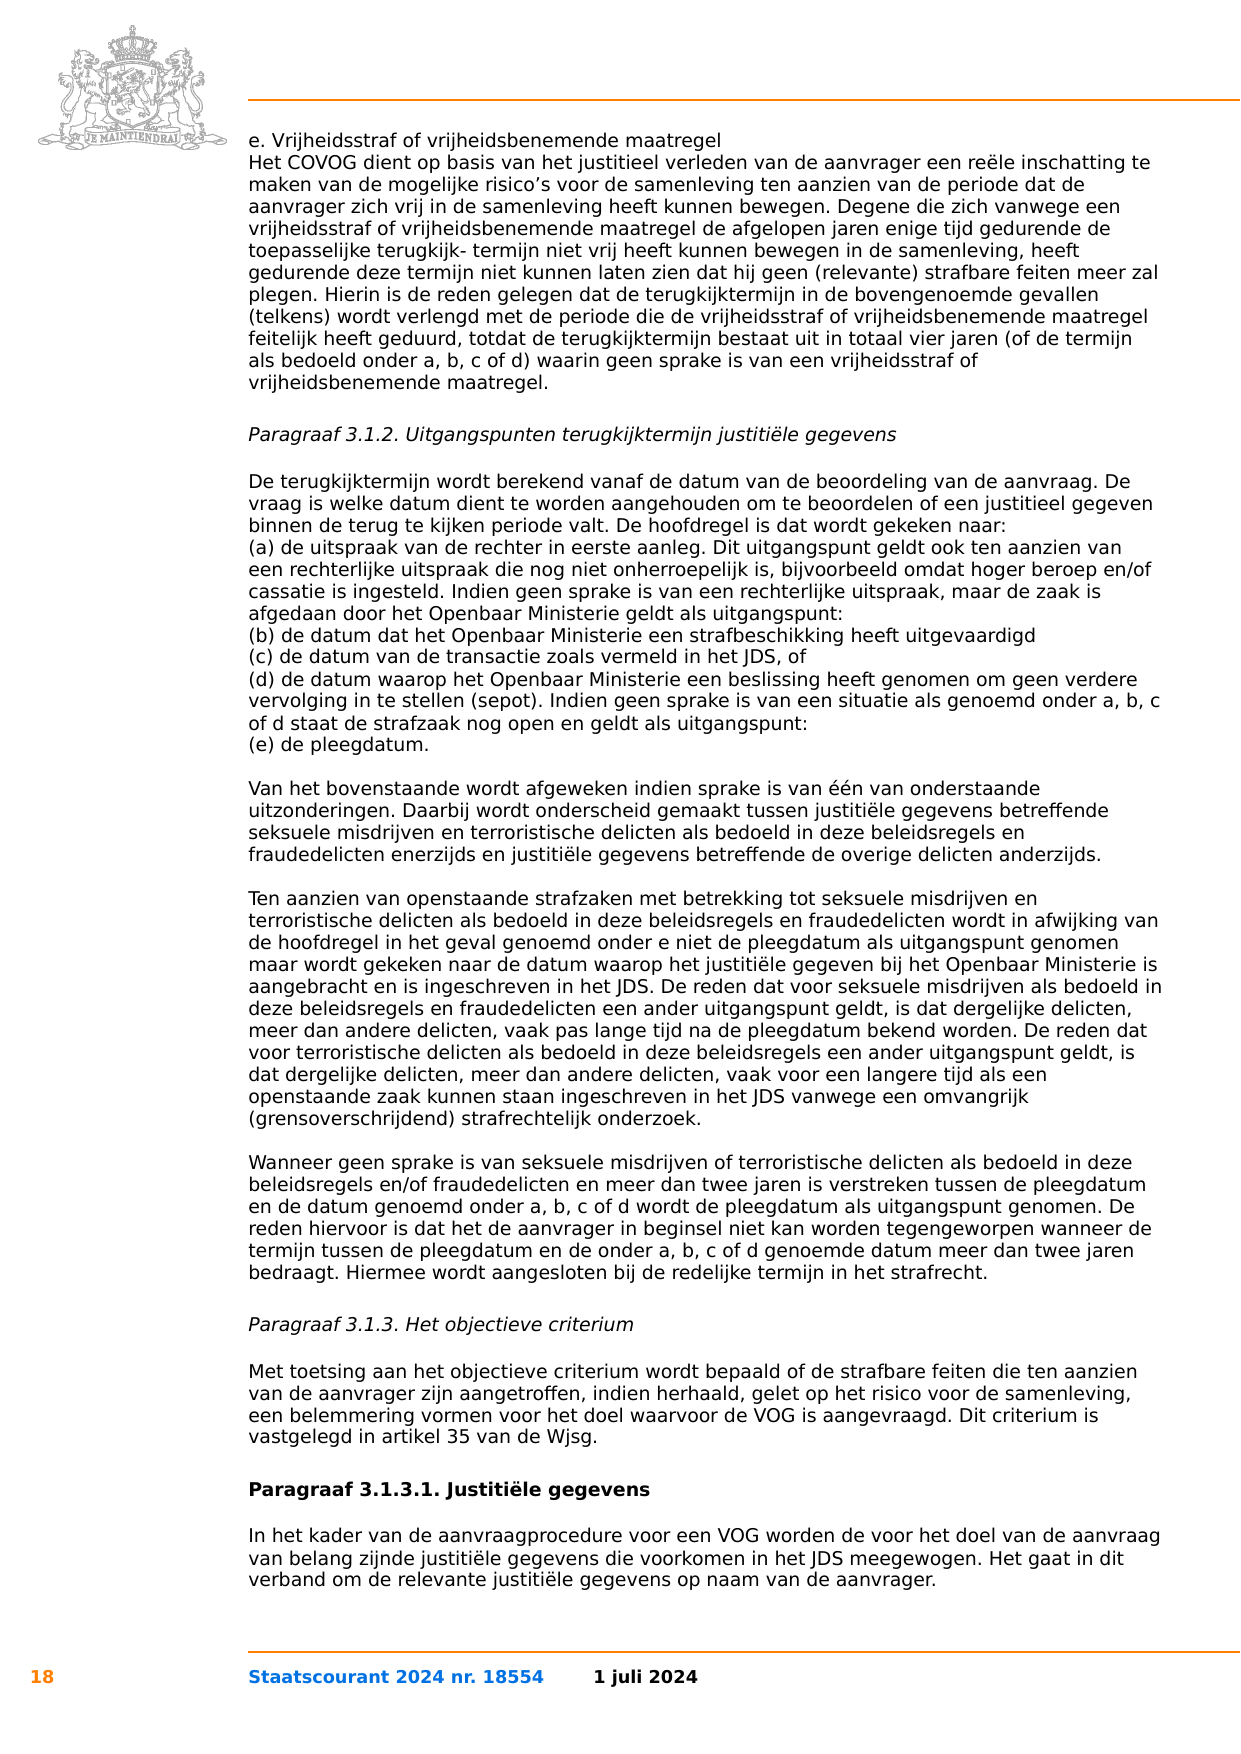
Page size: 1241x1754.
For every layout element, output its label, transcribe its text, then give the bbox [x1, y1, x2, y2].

text Het COVOG dient op basis van het justitieel verleden van de aanvrager een reële inschatting te maken van de mogelijke risico’s voor de samenleving ten aanzien van de periode dat de aanvrager zich vrij in de samenleving heeft kunnen bewegen. Degene die zich vanwege een vrijheidsstraf of vrijheidsbenemende maatregel de afgelopen jaren enige tijd gedurende de toepasselijke terugkijk- termijn niet vrij heeft kunnen bewegen in de samenleving, heeft gedurende deze termijn niet kunnen laten zien dat hij geen (relevante) strafbare feiten meer zal plegen. Hierin is de reden gelegen dat de terugkijktermijn in de bovengenoemde gevallen (telkens) wordt verlengd met de periode die de vrijheidsstraf of vrijheidsbenemende maatregel feitelijk heeft geduurd, totdat de terugkijktermijn bestaat uit in totaal vier jaren (of de termijn als bedoeld onder a, b, c of d) waarin geen sprake is van een vrijheidsstraf of vrijheidsbenemende maatregel. [248, 152, 1163, 394]
text (a) de uitspraak van de rechter in eerste aanleg. Dit uitgangspunt geldt ook ten aanzien van een rechterlijke uitspraak die nog niet onherroepelijk is, bijvoorbeeld omdat hoger beroep en/of cassatie is ingesteld. Indien geen sprake is van een rechterlijke uitspraak, maar de zaak is afgedaan door het Openbaar Ministerie geldt als uitgangspunt: [248, 537, 1163, 624]
text (b) de datum dat het Openbaar Ministerie een strafbeschikking heeft uitgevaardigd [248, 624, 1163, 646]
text (d) de datum waarop het Openbaar Ministerie een beslissing heeft genomen om geen verdere vervolging in te stellen (sepot). Indien geen sprake is van een situatie als genoemd onder a, b, c of d staat de strafzaak nog open en geldt als uitgangspunt: [248, 668, 1163, 734]
text Van het bovenstaande wordt afgeweken indien sprake is van één van onderstaande uitzonderingen. Daarbij wordt onderscheid gemaakt tussen justitiële gegevens betreffende seksuele misdrijven en terroristische delicten als bedoeld in deze beleidsregels en fraudedelicten enerzijds en justitiële gegevens betreffende de overige delicten anderzijds. [248, 778, 1163, 866]
text De terugkijktermijn wordt berekend vanaf de datum van de beoordeling van de aanvraag. De vraag is welke datum dient te worden aangehouden om te beoordelen of een justitieel gegeven binnen de terug te kijken periode valt. De hoofdregel is dat wordt gekeken naar: [248, 471, 1163, 537]
text Wanneer geen sprake is van seksuele misdrijven of terroristische delicten als bedoeld in deze beleidsregels en/of fraudedelicten en meer dan twee jaren is verstreken tussen de pleegdatum en de datum genoemd onder a, b, c of d wordt de pleegdatum als uitgangspunt genomen. De reden hiervoor is dat het de aanvrager in beginsel niet kan worden tegengeworpen wanneer de termijn tussen de pleegdatum en de onder a, b, c of d genoemde datum meer dan twee jaren bedraagt. Hiermee wordt aangesloten bij de redelijke termijn in het strafrecht. [248, 1152, 1163, 1283]
picture [38, 25, 227, 150]
text (e) de pleegdatum. [248, 734, 1163, 756]
text e. Vrijheidsstraf of vrijheidsbenemende maatregel [248, 130, 1163, 152]
subtitle Paragraaf 3.1.3.1. Justitiële gegevens [248, 1478, 1163, 1500]
text (c) de datum van de transactie zoals vermeld in het JDS, of [248, 646, 1163, 668]
text Ten aanzien van openstaande strafzaken met betrekking tot seksuele misdrijven en terroristische delicten als bedoeld in deze beleidsregels en fraudedelicten wordt in afwijking van de hoofdregel in het geval genoemd onder e niet de pleegdatum als uitgangspunt genomen maar wordt gekeken naar de datum waarop het justitiële gegeven bij het Openbaar Ministerie is aangebracht en is ingeschreven in het JDS. De reden dat voor seksuele misdrijven als bedoeld in deze beleidsregels en fraudedelicten een ander uitgangspunt geldt, is dat dergelijke delicten, meer dan andere delicten, vaak pas lange tijd na de pleegdatum bekend worden. De reden dat voor terroristische delicten als bedoeld in deze beleidsregels een ander uitgangspunt geldt, is dat dergelijke delicten, meer dan andere delicten, vaak voor een langere tijd als een openstaande zaak kunnen staan ingeschreven in het JDS vanwege een omvangrijk (grensoverschrijdend) strafrechtelijk onderzoek. [248, 888, 1163, 1130]
subtitle Paragraaf 3.1.2. Uitgangspunten terugkijktermijn justitiële gegevens [248, 424, 1163, 446]
subtitle Paragraaf 3.1.3. Het objectieve criterium [248, 1313, 1163, 1336]
text In het kader van de aanvraagprocedure voor een VOG worden de voor het doel van de aanvraag van belang zijnde justitiële gegevens die voorkomen in het JDS meegewogen. Het gaat in dit verband om de relevante justitiële gegevens op naam van de aanvrager. [248, 1525, 1163, 1591]
text Met toetsing aan het objectieve criterium wordt bepaald of de strafbare feiten die ten aanzien van de aanvrager zijn aangetroffen, indien herhaald, gelet op het risico voor de samenleving, een belemmering vormen voor het doel waarvoor de VOG is aangevraagd. Dit criterium is vastgelegd in artikel 35 van de Wjsg. [248, 1361, 1163, 1448]
